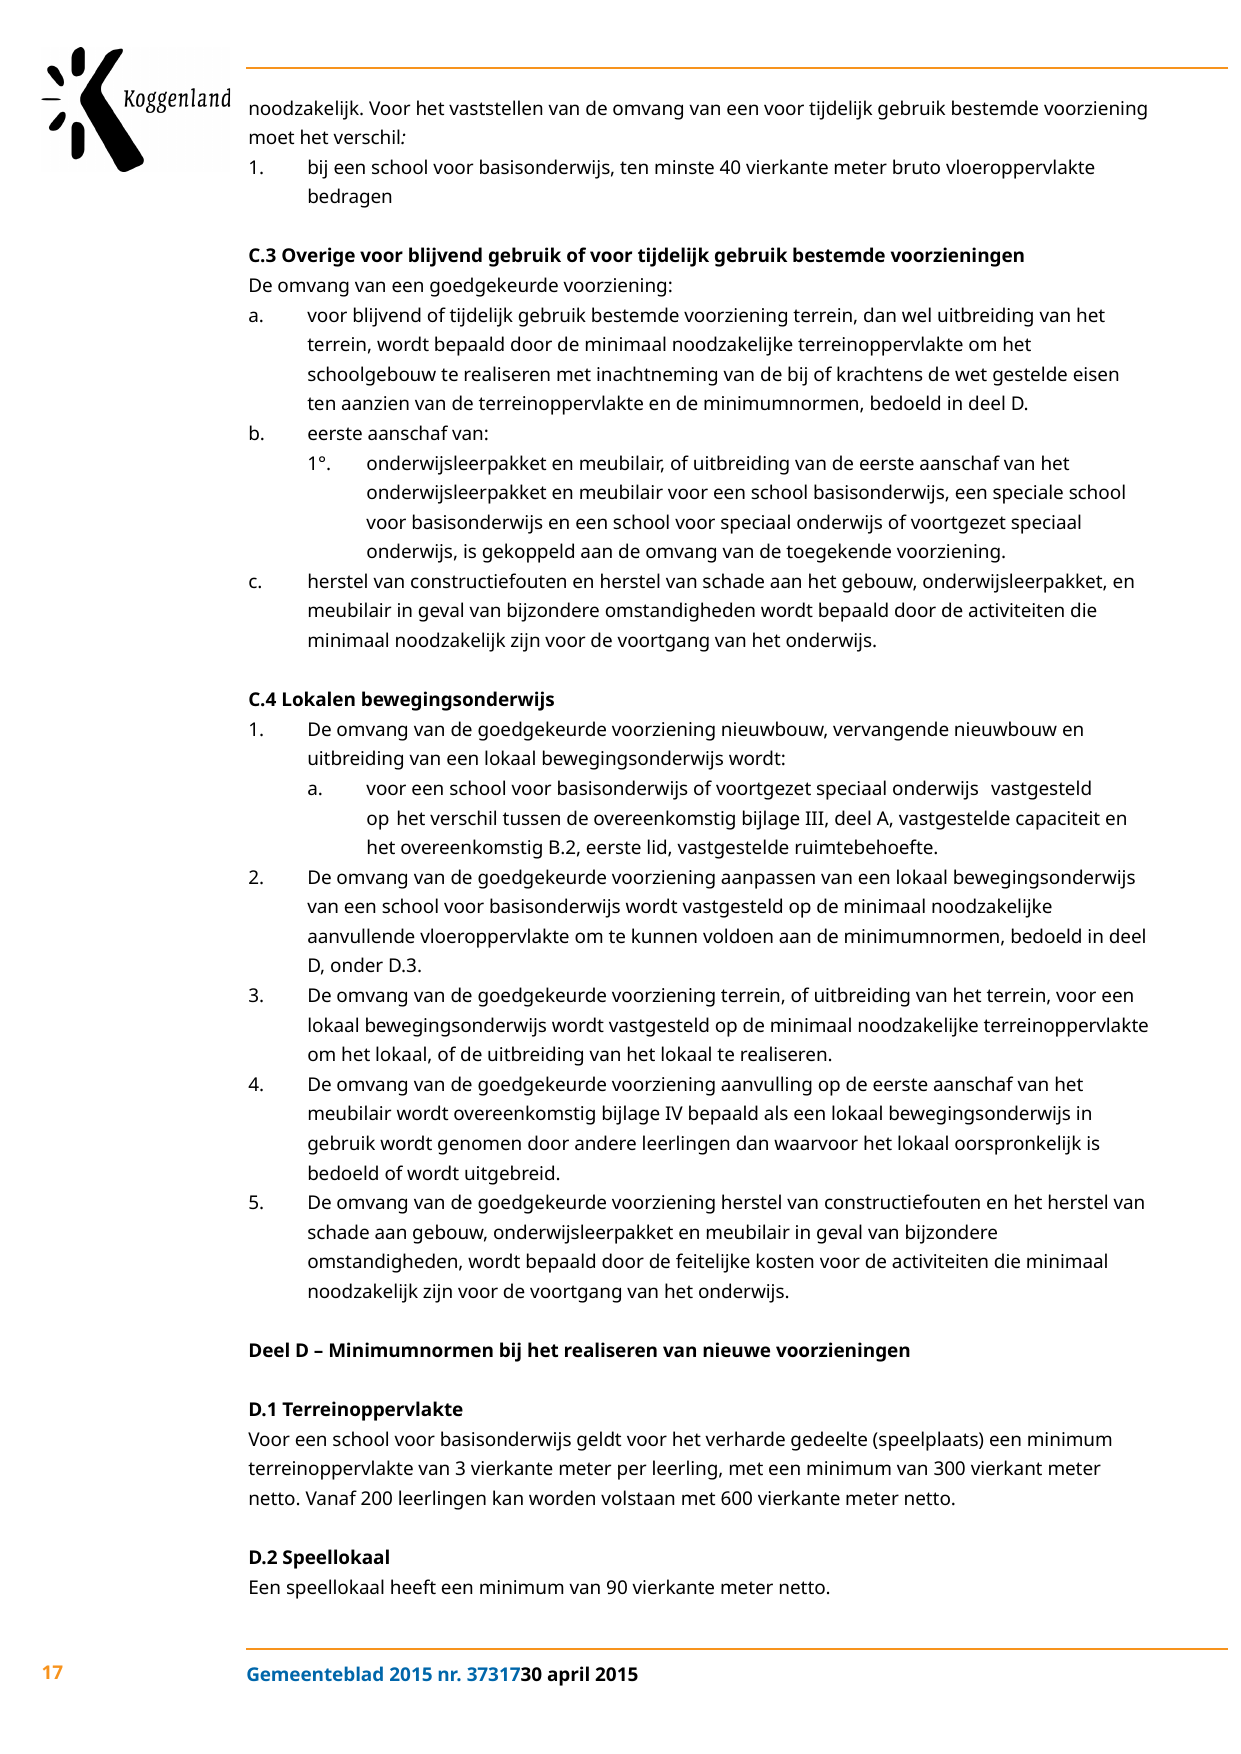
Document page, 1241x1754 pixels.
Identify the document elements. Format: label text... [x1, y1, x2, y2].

text C.4 Lokalen bewegingsonderwijs [248, 686, 1152, 712]
text C.3 Overige voor blijvend gebruik of voor tijdelijk gebruik bestemde voorzieningen [248, 243, 1152, 268]
text Een speellokaal heeft een minimum van 90 vierkante meter netto. [248, 1574, 1152, 1600]
list De omvang van de goedgekeurde voorziening aanvulling op de eerste aanschaf van het meubilair wordt overeenkomstig bijlage IV bepaald als een lokaal bewegingsonderwijs in gebruik wordt genomen door andere leerlingen dan waarvoor het lokaal oorspronkelijk is bedoeld of wordt uitgebreid. [248, 1071, 1152, 1186]
text Deel D – Minimumnormen bij het realiseren van nieuwe voorzieningen [248, 1337, 1152, 1363]
text D.2 Speellokaal [248, 1544, 1152, 1570]
list De omvang van de goedgekeurde voorziening nieuwbouw, vervangende nieuwbouw en uitbreiding van een lokaal bewegingsonderwijs wordt: [248, 716, 1152, 771]
text noodzakelijk. Voor het vaststellen van de omvang van een voor tijdelijk gebruik bestemde voorziening moet het verschil: [248, 95, 1152, 150]
picture [41, 47, 231, 172]
list De omvang van de goedgekeurde voorziening herstel van constructiefouten en het herstel van schade aan gebouw, onderwijsleerpakket en meubilair in geval van bijzondere omstandigheden, wordt bepaald door de feitelijke kosten voor de activiteiten die minimaal noodzakelijk zijn voor de voortgang van het onderwijs. [248, 1189, 1152, 1304]
list voor blijvend of tijdelijk gebruik bestemde voorziening terrein, dan wel uitbreiding van het terrein, wordt bepaald door de minimaal noodzakelijke terreinoppervlakte om het schoolgebouw te realiseren met inachtneming van de bij of krachtens de wet gestelde eisen ten aanzien van de terreinoppervlakte en de minimumnormen, bedoeld in deel D. [248, 302, 1152, 416]
list bij een school voor basisonderwijs, ten minste 40 vierkante meter bruto vloeroppervlakte bedragen [248, 154, 1152, 209]
list De omvang van de goedgekeurde voorziening terrein, of uitbreiding van het terrein, voor een lokaal bewegingsonderwijs wordt vastgesteld op de minimaal noodzakelijke terreinoppervlakte om het lokaal, of de uitbreiding van het lokaal te realiseren. [248, 982, 1152, 1067]
text Voor een school voor basisonderwijs geldt voor het verharde gedeelte (speelplaats) een minimum terreinoppervlakte van 3 vierkante meter per leerling, met een minimum van 300 vierkant meter netto. Vanaf 200 leerlingen kan worden volstaan met 600 vierkante meter netto. [248, 1426, 1152, 1511]
list voor een school voor basisonderwijs of voortgezet speciaal onderwijs vastgesteld op het verschil tussen de overeenkomstig bijlage III, deel A, vastgestelde capaciteit en het overeenkomstig B.2, eerste lid, vastgestelde ruimtebehoefte. [307, 775, 1152, 860]
list herstel van constructiefouten en herstel van schade aan het gebouw, onderwijsleerpakket, en meubilair in geval van bijzondere omstandigheden wordt bepaald door de activiteiten die minimaal noodzakelijk zijn voor de voortgang van het onderwijs. [248, 568, 1152, 653]
text De omvang van een goedgekeurde voorziening: [248, 272, 1152, 298]
list De omvang van de goedgekeurde voorziening aanpassen van een lokaal bewegingsonderwijs van een school voor basisonderwijs wordt vastgesteld op de minimaal noodzakelijke aanvullende vloeroppervlakte om te kunnen voldoen aan de minimumnormen, bedoeld in deel D, onder D.3. [248, 864, 1152, 978]
text D.1 Terreinoppervlakte [248, 1396, 1152, 1422]
list onderwijsleerpakket en meubilair, of uitbreiding van de eerste aanschaf van het onderwijsleerpakket en meubilair voor een school basisonderwijs, een speciale school voor basisonderwijs en een school voor speciaal onderwijs of voortgezet speciaal onderwijs, is gekoppeld aan de omvang van de toegekende voorziening. [307, 450, 1152, 564]
list eerste aanschaf van: [248, 420, 1152, 446]
